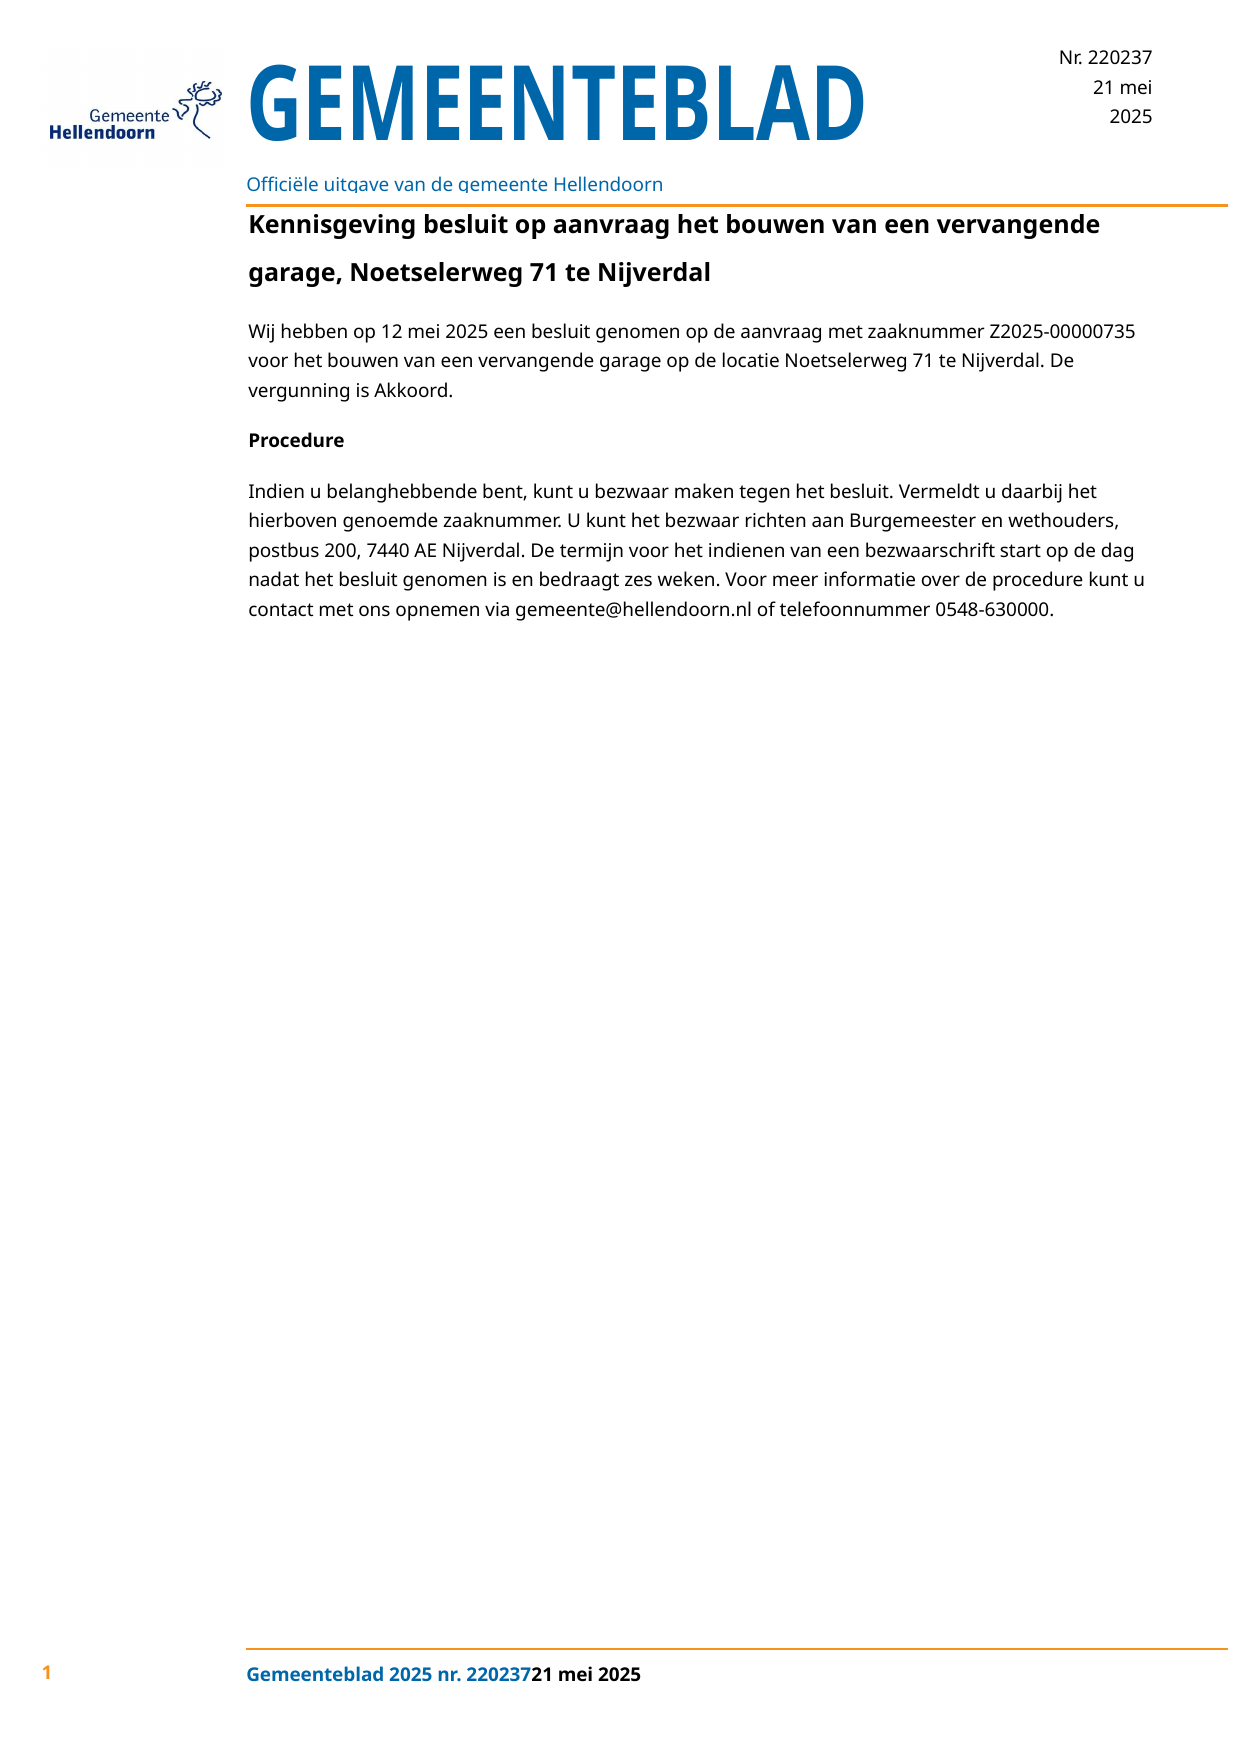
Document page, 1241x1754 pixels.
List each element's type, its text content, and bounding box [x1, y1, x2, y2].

text Procedure [248, 427, 1152, 453]
text Kennisgeving besluit op aanvraag het bouwen van een vervangende garage, Noetselerweg 71 te Nijverdal [248, 207, 1152, 288]
picture [41, 47, 231, 172]
text Wij hebben op 12 mei 2025 een besluit genomen op de aanvraag met zaaknummer Z2025-00000735 voor het bouwen van een vervangende garage op de locatie Noetselerweg 71 te Nijverdal. De vergunning is Akkoord. [248, 318, 1152, 403]
text Indien u belanghebbende bent, kunt u bezwaar maken tegen het besluit. Vermeldt u daarbij het hierboven genoemde zaaknummer. U kunt het bezwaar richten aan Burgemeester en wethouders, postbus 200, 7440 AE Nijverdal. De termijn voor het indienen van een bezwaarschrift start op de dag nadat het besluit genomen is en bedraagt zes weken. Voor meer informatie over de procedure kunt u contact met ons opnemen via gemeente@hellendoorn.nl of telefoonnummer 0548-630000. [248, 478, 1152, 622]
